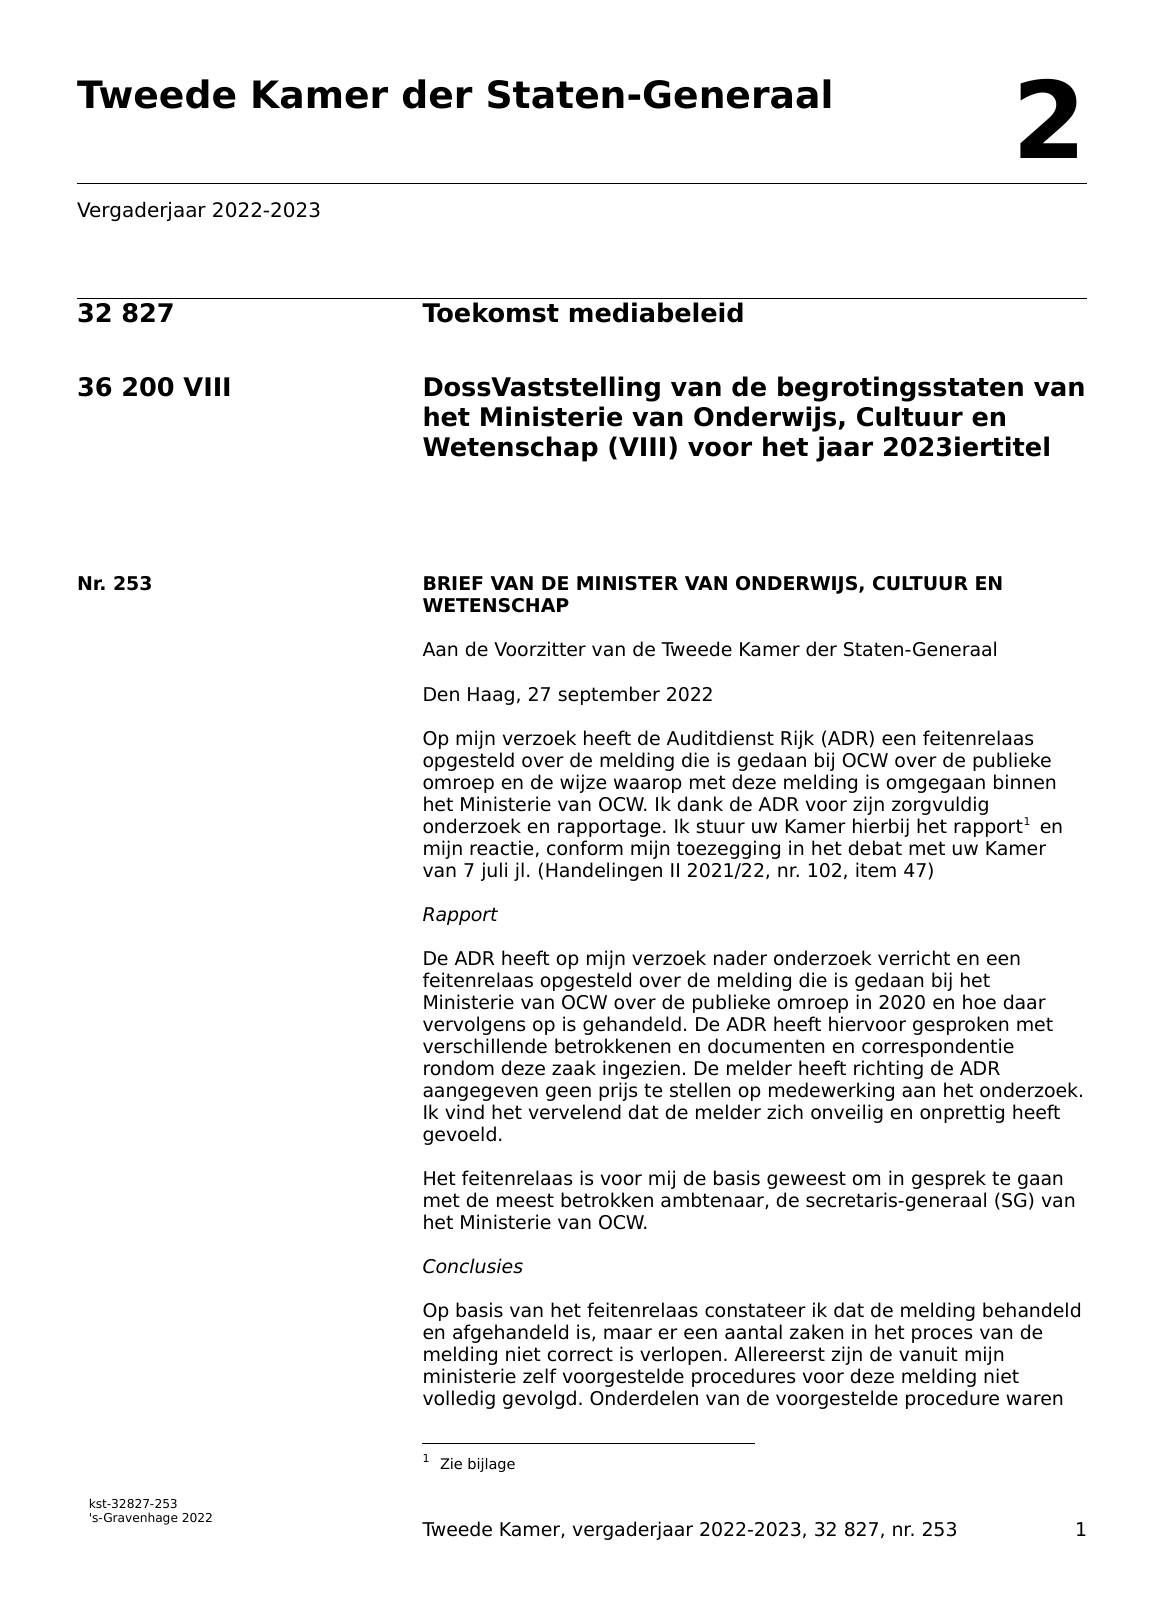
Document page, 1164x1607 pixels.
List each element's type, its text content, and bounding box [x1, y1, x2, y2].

text 's-Gravenhage 2022 [88, 1511, 323, 1525]
table_header Tweede Kamer der Staten-Generaal [77, 59, 886, 183]
text kst-32827-253 [88, 1497, 323, 1511]
subtitle 36 200 VIII DossVaststelling van de begrotingsstaten van het Ministerie van Onderwijs, Cultuur en Wetenschap (VIII) voor het jaar 2023iertitel [77, 373, 1087, 462]
text De ADR heeft op mijn verzoek nader onderzoek verricht en een feitenrelaas opgesteld over de melding die is gedaan bij het Ministerie van OCW over de publieke omroep in 2020 en hoe daar vervolgens op is gehandeld. De ADR heeft hiervoor gesproken met verschillende betrokkenen en documenten en correspondentie rondom deze zaak ingezien. De melder heeft richting de ADR aangegeven geen prijs te stellen op medewerking aan het onderzoek. Ik vind het vervelend dat de melder zich onveilig en onprettig heeft gevoeld. [422, 948, 1087, 1146]
table_cell Vergaderjaar 2022-2023 [77, 184, 1087, 298]
text Zie bijlage [422, 1452, 1087, 1474]
text Den Haag, 27 september 2022 [422, 683, 1087, 705]
text Op mijn verzoek heeft de Auditdienst Rijk (ADR) een feitenrelaas opgesteld over de melding die is gedaan bij OCW over de publieke omroep en de wijze waarop met deze melding is omgegaan binnen het Ministerie van OCW. Ik dank de ADR voor zijn zorgvuldig onderzoek en rapportage. Ik stuur uw Kamer hierbij het rapport en mijn reactie, conform mijn toezegging in het debat met uw Kamer van 7 juli jl. (Handelingen II 2021/22, nr. 102, item 47) [422, 728, 1087, 881]
subtitle Rapport [422, 904, 1087, 926]
text Aan de Voorzitter van de Tweede Kamer der Staten-Generaal [422, 639, 1087, 661]
subtitle Conclusies [422, 1256, 1087, 1278]
text Op basis van het feitenrelaas constateer ik dat de melding behandeld en afgehandeld is, maar er een aantal zaken in het proces van de melding niet correct is verlopen. Allereerst zijn de vanuit mijn ministerie zelf voorgestelde procedures voor deze melding niet volledig gevolgd. Onderdelen van de voorgestelde procedure waren [422, 1300, 1087, 1410]
text Het feitenrelaas is voor mij de basis geweest om in gesprek te gaan met de meest betrokken ambtenaar, de secretaris-generaal (SG) van het Ministerie van OCW. [422, 1168, 1087, 1234]
subtitle Nr. 253 BRIEF VAN DE MINISTER VAN ONDERWIJS, CULTUUR EN WETENSCHAP [77, 573, 1087, 617]
subtitle 32 827 Toekomst mediabeleid [77, 299, 1087, 329]
table_header 2 [886, 59, 1087, 183]
